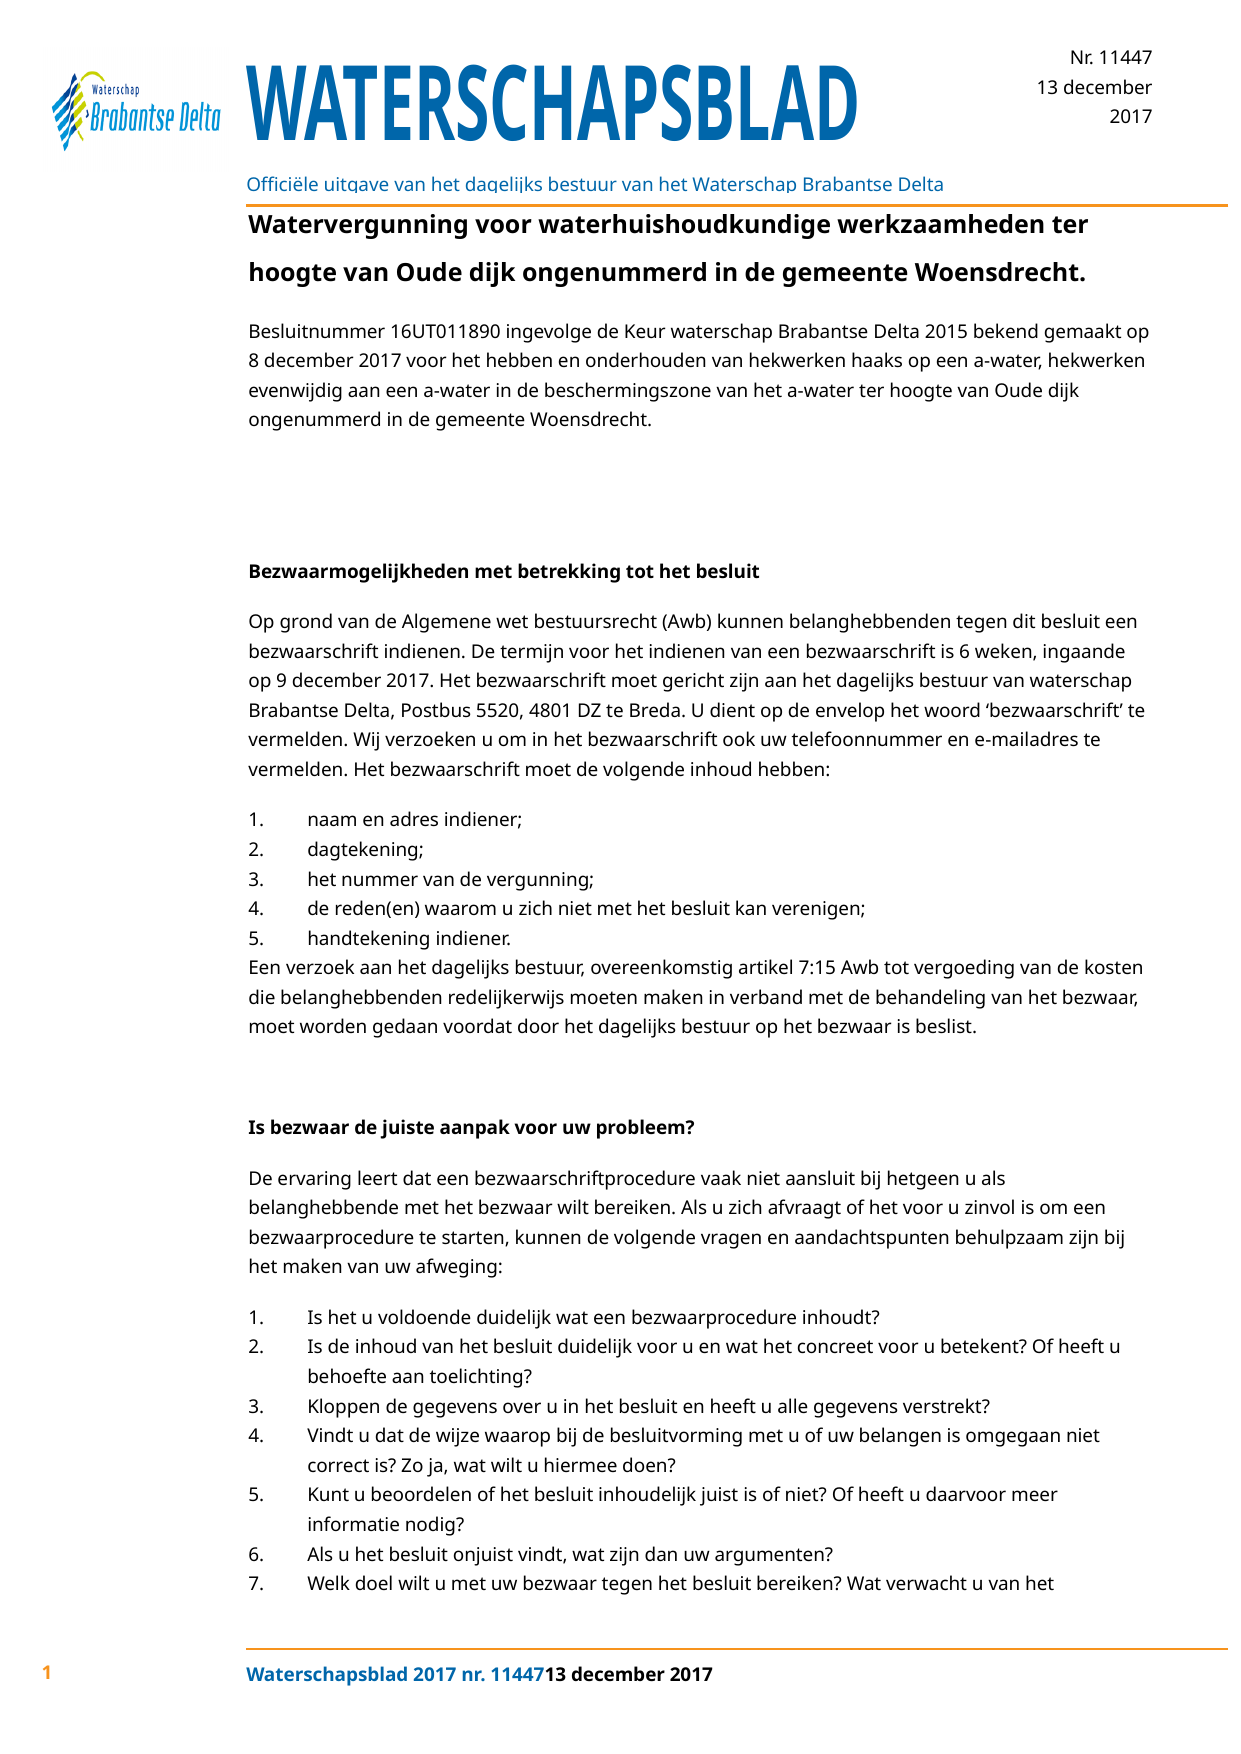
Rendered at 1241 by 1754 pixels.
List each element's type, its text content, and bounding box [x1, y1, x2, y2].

text De ervaring leert dat een bezwaarschriftprocedure vaak niet aansluit bij hetgeen u als belanghebbende met het bezwaar wilt bereiken. Als u zich afvraagt of het voor u zinvol is om een bezwaarprocedure te starten, kunnen de volgende vragen en aandachtspunten behulpzaam zijn bij het maken van uw afweging: [248, 1165, 1152, 1279]
list dagtekening; [248, 836, 1152, 862]
list Is het u voldoende duidelijk wat een bezwaarprocedure inhoudt? [248, 1304, 1152, 1330]
list Vindt u dat de wijze waarop bij de besluitvorming met u of uw belangen is omgegaan niet correct is? Zo ja, wat wilt u hiermee doen? [248, 1422, 1152, 1478]
list naam en adres indiener; [248, 807, 1152, 832]
text Bezwaarmogelijkheden met betrekking tot het besluit [248, 558, 1152, 584]
picture [41, 47, 231, 172]
text Is bezwaar de juiste aanpak voor uw probleem? [248, 1114, 1152, 1140]
text Een verzoek aan het dagelijks bestuur, overeenkomstig artikel 7:15 Awb tot vergoeding van de kosten die belanghebbenden redelijkerwijs moeten maken in verband met de behandeling van het bezwaar, moet worden gedaan voordat door het dagelijks bestuur op het bezwaar is beslist. [248, 954, 1152, 1039]
list Kloppen de gegevens over u in het besluit en heeft u alle gegevens verstrekt? [248, 1393, 1152, 1419]
list handtekening indiener. [248, 925, 1152, 951]
list het nummer van de vergunning; [248, 866, 1152, 892]
list de reden(en) waarom u zich niet met het besluit kan verenigen; [248, 895, 1152, 921]
list Is de inhoud van het besluit duidelijk voor u en wat het concreet voor u betekent? Of heeft u behoefte aan toelichting? [248, 1334, 1152, 1389]
text Op grond van de Algemene wet bestuursrecht (Awb) kunnen belanghebbenden tegen dit besluit een bezwaarschrift indienen. De termijn voor het indienen van een bezwaarschrift is 6 weken, ingaande op 9 december 2017. Het bezwaarschrift moet gericht zijn aan het dagelijks bestuur van waterschap Brabantse Delta, Postbus 5520, 4801 DZ te Breda. U dient op de envelop het woord ‘bezwaarschrift’ te vermelden. Wij verzoeken u om in het bezwaarschrift ook uw telefoonnummer en e‑mailadres te vermelden. Het bezwaarschrift moet de volgende inhoud hebben: [248, 608, 1152, 782]
list Welk doel wilt u met uw bezwaar tegen het besluit bereiken? Wat verwacht u van het [248, 1570, 1152, 1596]
list Als u het besluit onjuist vindt, wat zijn dan uw argumenten? [248, 1541, 1152, 1567]
text Watervergunning voor waterhuishoudkundige werkzaamheden ter hoogte van Oude dijk ongenummerd in de gemeente Woensdrecht. [248, 207, 1152, 288]
list Kunt u beoordelen of het besluit inhoudelijk juist is of niet? Of heeft u daarvoor meer informatie nodig? [248, 1482, 1152, 1537]
text Besluitnummer 16UT011890 ingevolge de Keur waterschap Brabantse Delta 2015 bekend gemaakt op 8 december 2017 voor het hebben en onderhouden van hekwerken haaks op een a-water, hekwerken evenwijdig aan een a-water in de beschermingszone van het a-water ter hoogte van Oude dijk ongenummerd in de gemeente Woensdrecht. [248, 318, 1152, 432]
